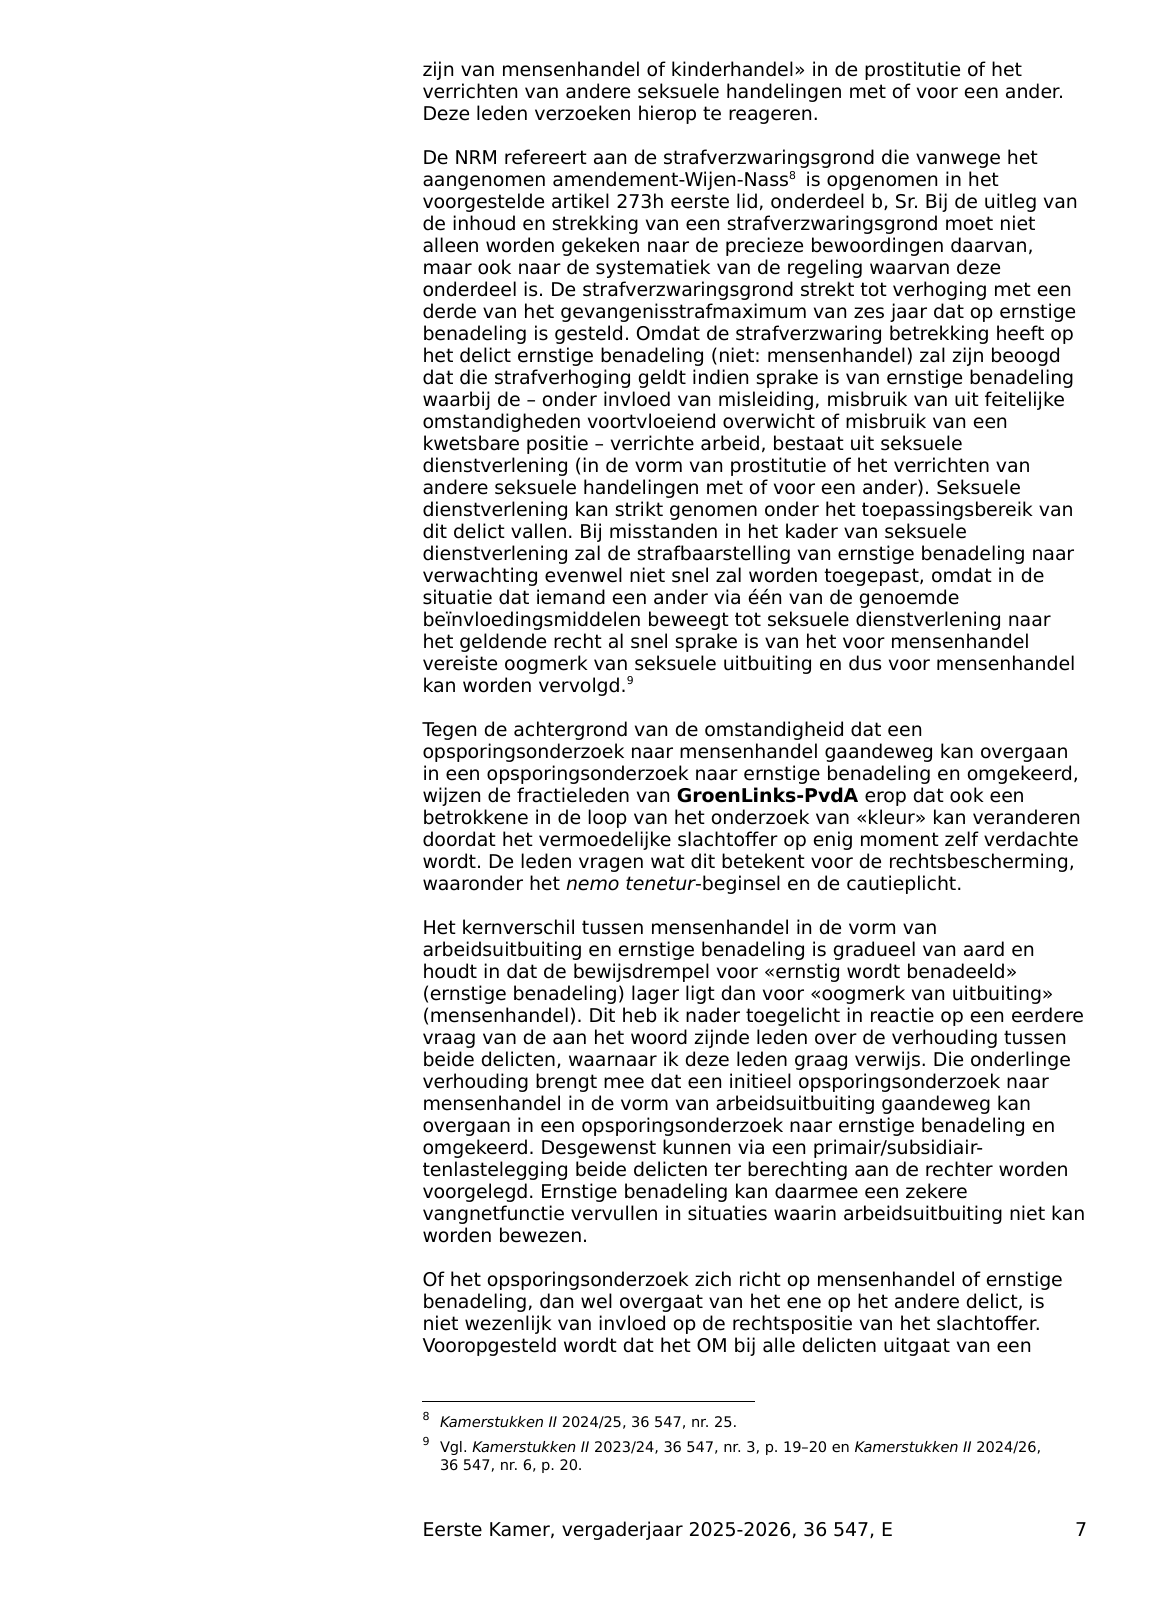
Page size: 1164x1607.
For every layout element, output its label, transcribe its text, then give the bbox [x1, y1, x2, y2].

text De NRM refereert aan de strafverzwaringsgrond die vanwege het aangenomen amendement-Wijen-Nass is opgenomen in het voorgestelde artikel 273h eerste lid, onderdeel b, Sr. Bij de uitleg van de inhoud en strekking van een strafverzwaringsgrond moet niet alleen worden gekeken naar de precieze bewoordingen daarvan, maar ook naar de systematiek van de regeling waarvan deze onderdeel is. De strafverzwaringsgrond strekt tot verhoging met een derde van het gevangenisstrafmaximum van zes jaar dat op ernstige benadeling is gesteld. Omdat de strafverzwaring betrekking heeft op het delict ernstige benadeling (niet: mensenhandel) zal zijn beoogd dat die strafverhoging geldt indien sprake is van ernstige benadeling waarbij de – onder invloed van misleiding, misbruik van uit feitelijke omstandigheden voortvloeiend overwicht of misbruik van een kwetsbare positie – verrichte arbeid, bestaat uit seksuele dienstverlening (in de vorm van prostitutie of het verrichten van andere seksuele handelingen met of voor een ander). Seksuele dienstverlening kan strikt genomen onder het toepassingsbereik van dit delict vallen. Bij misstanden in het kader van seksuele dienstverlening zal de strafbaarstelling van ernstige benadeling naar verwachting evenwel niet snel zal worden toegepast, omdat in de situatie dat iemand een ander via één van de genoemde beïnvloedingsmiddelen beweegt tot seksuele dienstverlening naar het geldende recht al snel sprake is van het voor mensenhandel vereiste oogmerk van seksuele uitbuiting en dus voor mensenhandel kan worden vervolgd. [422, 147, 1087, 697]
text Of het opsporingsonderzoek zich richt op mensenhandel of ernstige benadeling, dan wel overgaat van het ene op het andere delict, is niet wezenlijk van invloed op de rechtspositie van het slachtoffer. Vooropgesteld wordt dat het OM bij alle delicten uitgaat van een [422, 1269, 1087, 1357]
text Kamerstukken II 2024/25, 36 547, nr. 25. [422, 1410, 1087, 1432]
text Het kernverschil tussen mensenhandel in de vorm van arbeidsuitbuiting en ernstige benadeling is gradueel van aard en houdt in dat de bewijsdrempel voor «ernstig wordt benadeeld» (ernstige benadeling) lager ligt dan voor «oogmerk van uitbuiting» (mensenhandel). Dit heb ik nader toegelicht in reactie op een eerdere vraag van de aan het woord zijnde leden over de verhouding tussen beide delicten, waarnaar ik deze leden graag verwijs. Die onderlinge verhouding brengt mee dat een initieel opsporingsonderzoek naar mensenhandel in de vorm van arbeidsuitbuiting gaandeweg kan overgaan in een opsporingsonderzoek naar ernstige benadeling en omgekeerd. Desgewenst kunnen via een primair/subsidiair-tenlastelegging beide delicten ter berechting aan de rechter worden voorgelegd. Ernstige benadeling kan daarmee een zekere vangnetfunctie vervullen in situaties waarin arbeidsuitbuiting niet kan worden bewezen. [422, 917, 1087, 1247]
text Vgl. Kamerstukken II 2023/24, 36 547, nr. 3, p. 19–20 en Kamerstukken II 2024/26, 36 547, nr. 6, p. 20. [422, 1435, 1087, 1474]
text Tegen de achtergrond van de omstandigheid dat een opsporingsonderzoek naar mensenhandel gaandeweg kan overgaan in een opsporingsonderzoek naar ernstige benadeling en omgekeerd, wijzen de fractieleden van GroenLinks-PvdA erop dat ook een betrokkene in de loop van het onderzoek van «kleur» kan veranderen doordat het vermoedelijke slachtoffer op enig moment zelf verdachte wordt. De leden vragen wat dit betekent voor de rechtsbescherming, waaronder het nemo tenetur-beginsel en de cautieplicht. [422, 719, 1087, 895]
text zijn van mensenhandel of kinderhandel» in de prostitutie of het verrichten van andere seksuele handelingen met of voor een ander. Deze leden verzoeken hierop te reageren. [422, 59, 1087, 125]
